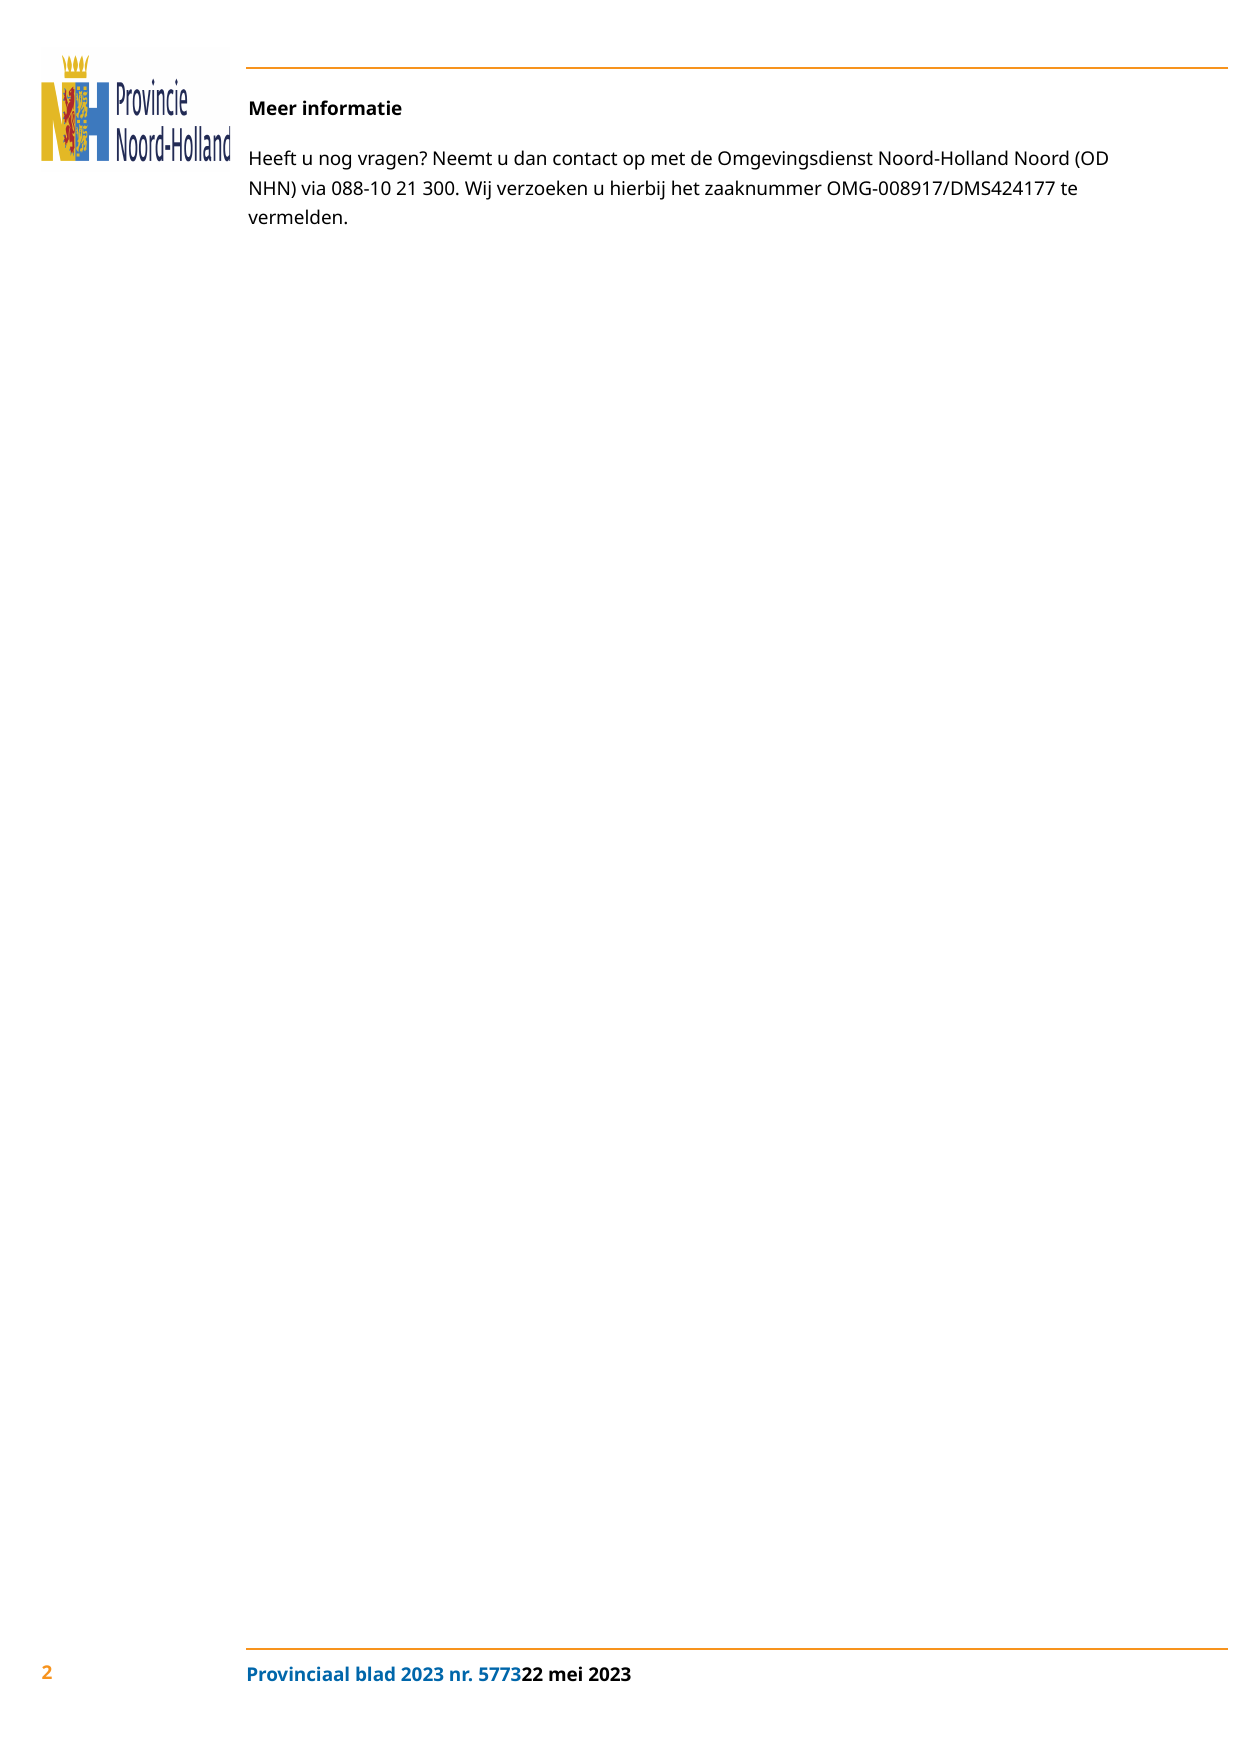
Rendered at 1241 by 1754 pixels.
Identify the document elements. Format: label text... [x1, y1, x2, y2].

text Meer informatie [248, 95, 1152, 121]
picture [41, 47, 231, 172]
text Heeft u nog vragen? Neemt u dan contact op met de Omgevingsdienst Noord-Holland Noord (OD NHN) via 088-10 21 300. Wij verzoeken u hierbij het zaaknummer OMG-008917/DMS424177 te vermelden. [248, 145, 1152, 230]
